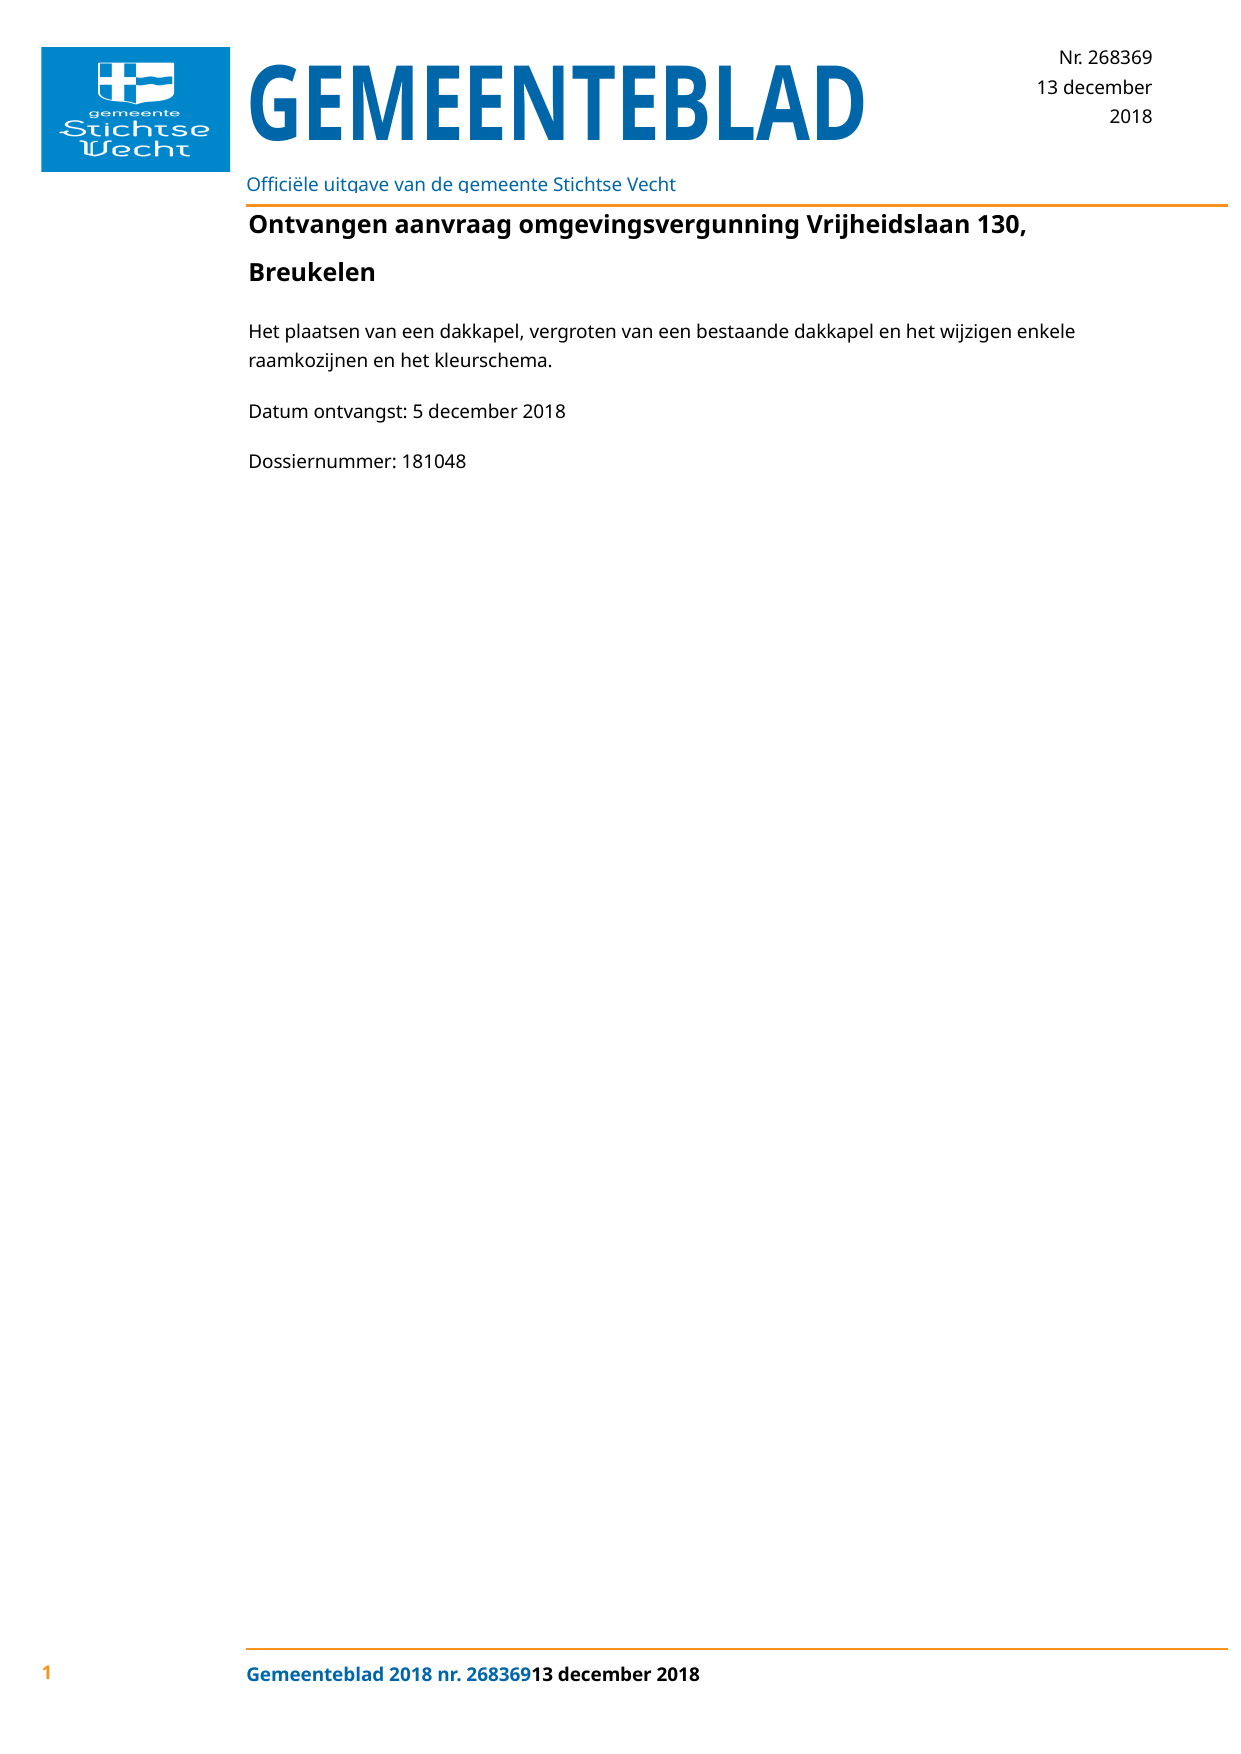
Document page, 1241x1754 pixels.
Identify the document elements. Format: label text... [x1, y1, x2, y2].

text Datum ontvangst: 5 december 2018 [248, 398, 1152, 424]
text Het plaatsen van een dakkapel, vergroten van een bestaande dakkapel en het wijzigen enkele raamkozijnen en het kleurschema. [248, 318, 1152, 373]
text Dossiernummer: 181048 [248, 448, 1152, 474]
picture [137, 63, 174, 103]
picture [99, 63, 135, 101]
text Ontvangen aanvraag omgevingsvergunning Vrijheidslaan 130, Breukelen [248, 207, 1152, 288]
